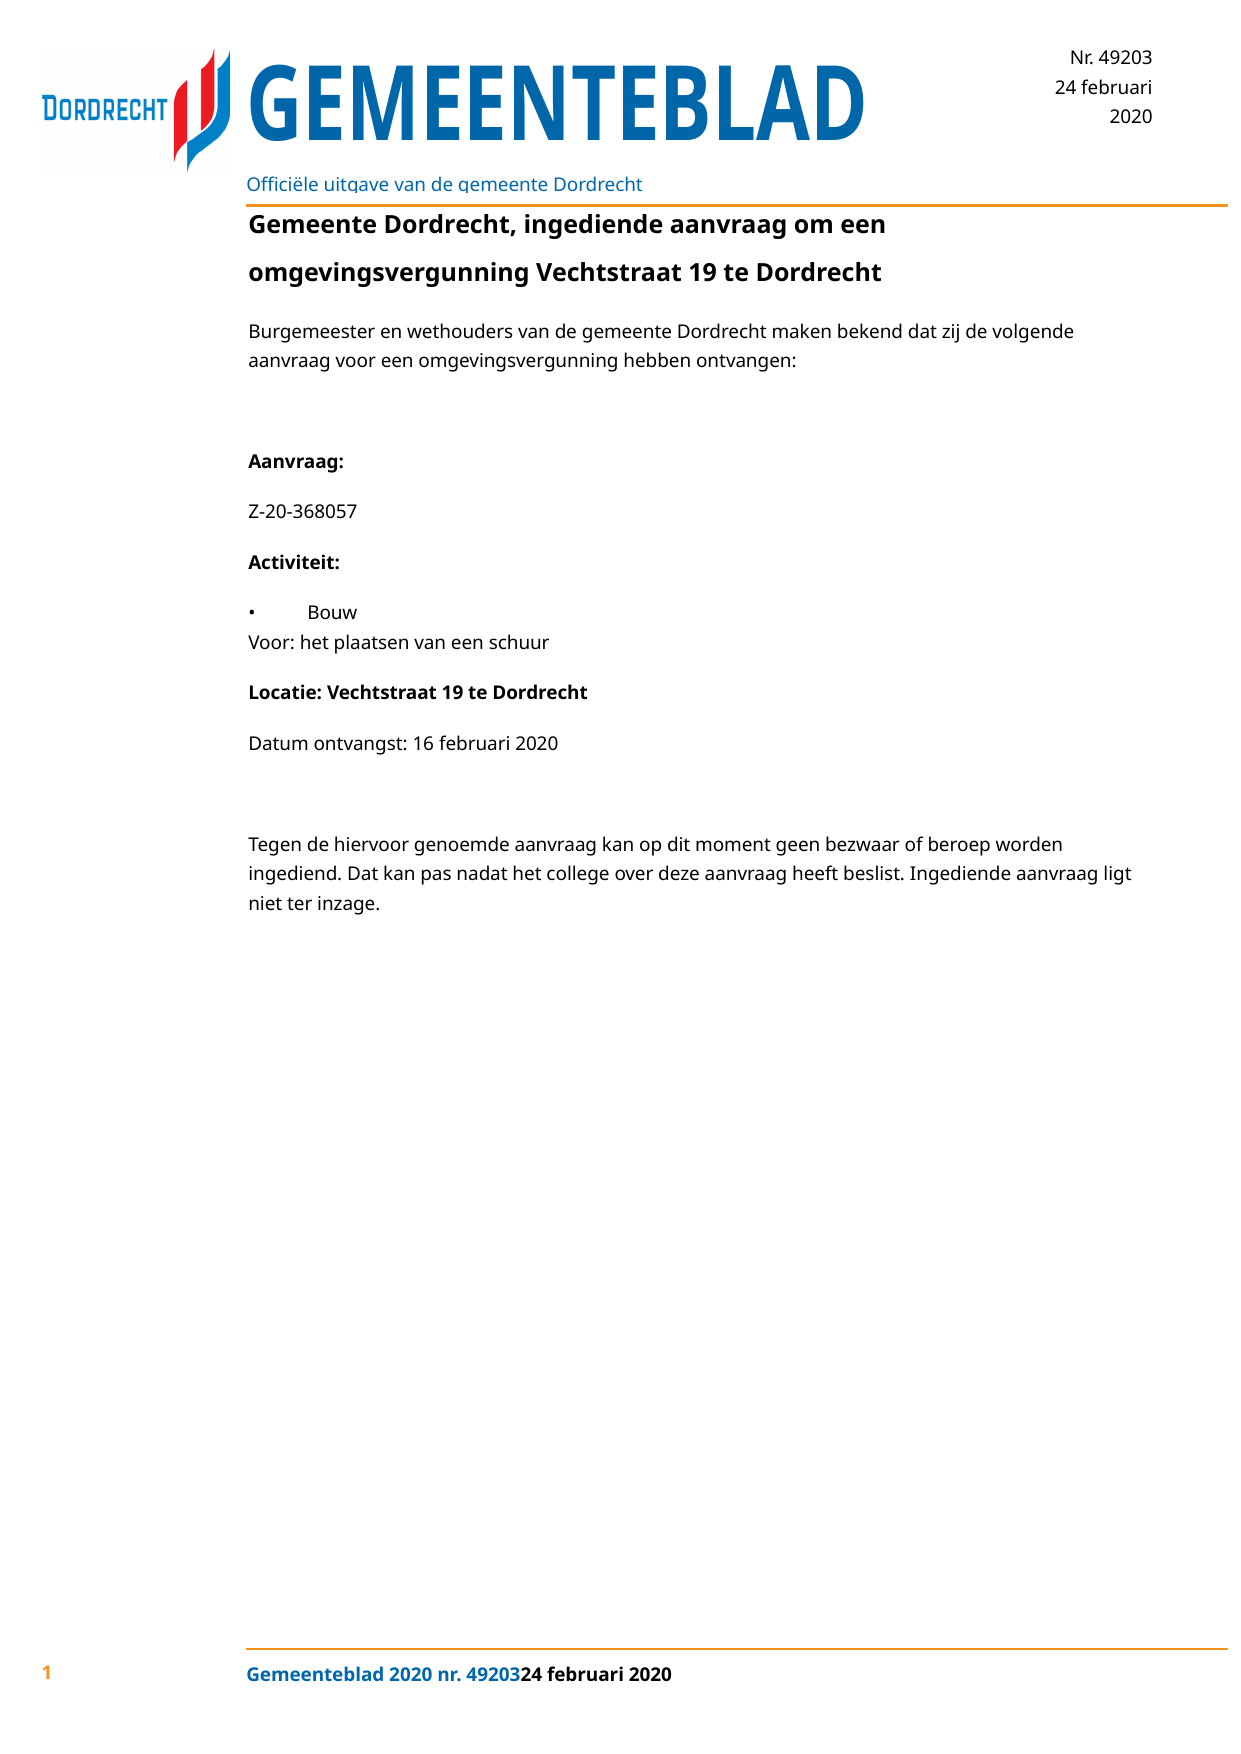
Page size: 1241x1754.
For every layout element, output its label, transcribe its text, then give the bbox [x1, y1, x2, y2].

picture [41, 47, 231, 172]
text Voor: het plaatsen van een schuur [248, 629, 1152, 655]
text Locatie: Vechtstraat 19 te Dordrecht [248, 679, 1152, 705]
text Activiteit: [248, 549, 1152, 575]
text Aanvraag: [248, 448, 1152, 474]
text Z-20-368057 [248, 499, 1152, 524]
text Datum ontvangst: 16 februari 2020 [248, 730, 1152, 756]
text Tegen de hiervoor genoemde aanvraag kan op dit moment geen bezwaar of beroep worden ingediend. Dat kan pas nadat het college over deze aanvraag heeft beslist. Ingediende aanvraag ligt niet ter inzage. [248, 831, 1152, 916]
text Burgemeester en wethouders van de gemeente Dordrecht maken bekend dat zij de volgende aanvraag voor een omgevingsvergunning hebben ontvangen: [248, 318, 1152, 373]
text Gemeente Dordrecht, ingediende aanvraag om een omgevingsvergunning Vechtstraat 19 te Dordrecht [248, 207, 1152, 288]
list Bouw [248, 599, 1152, 625]
